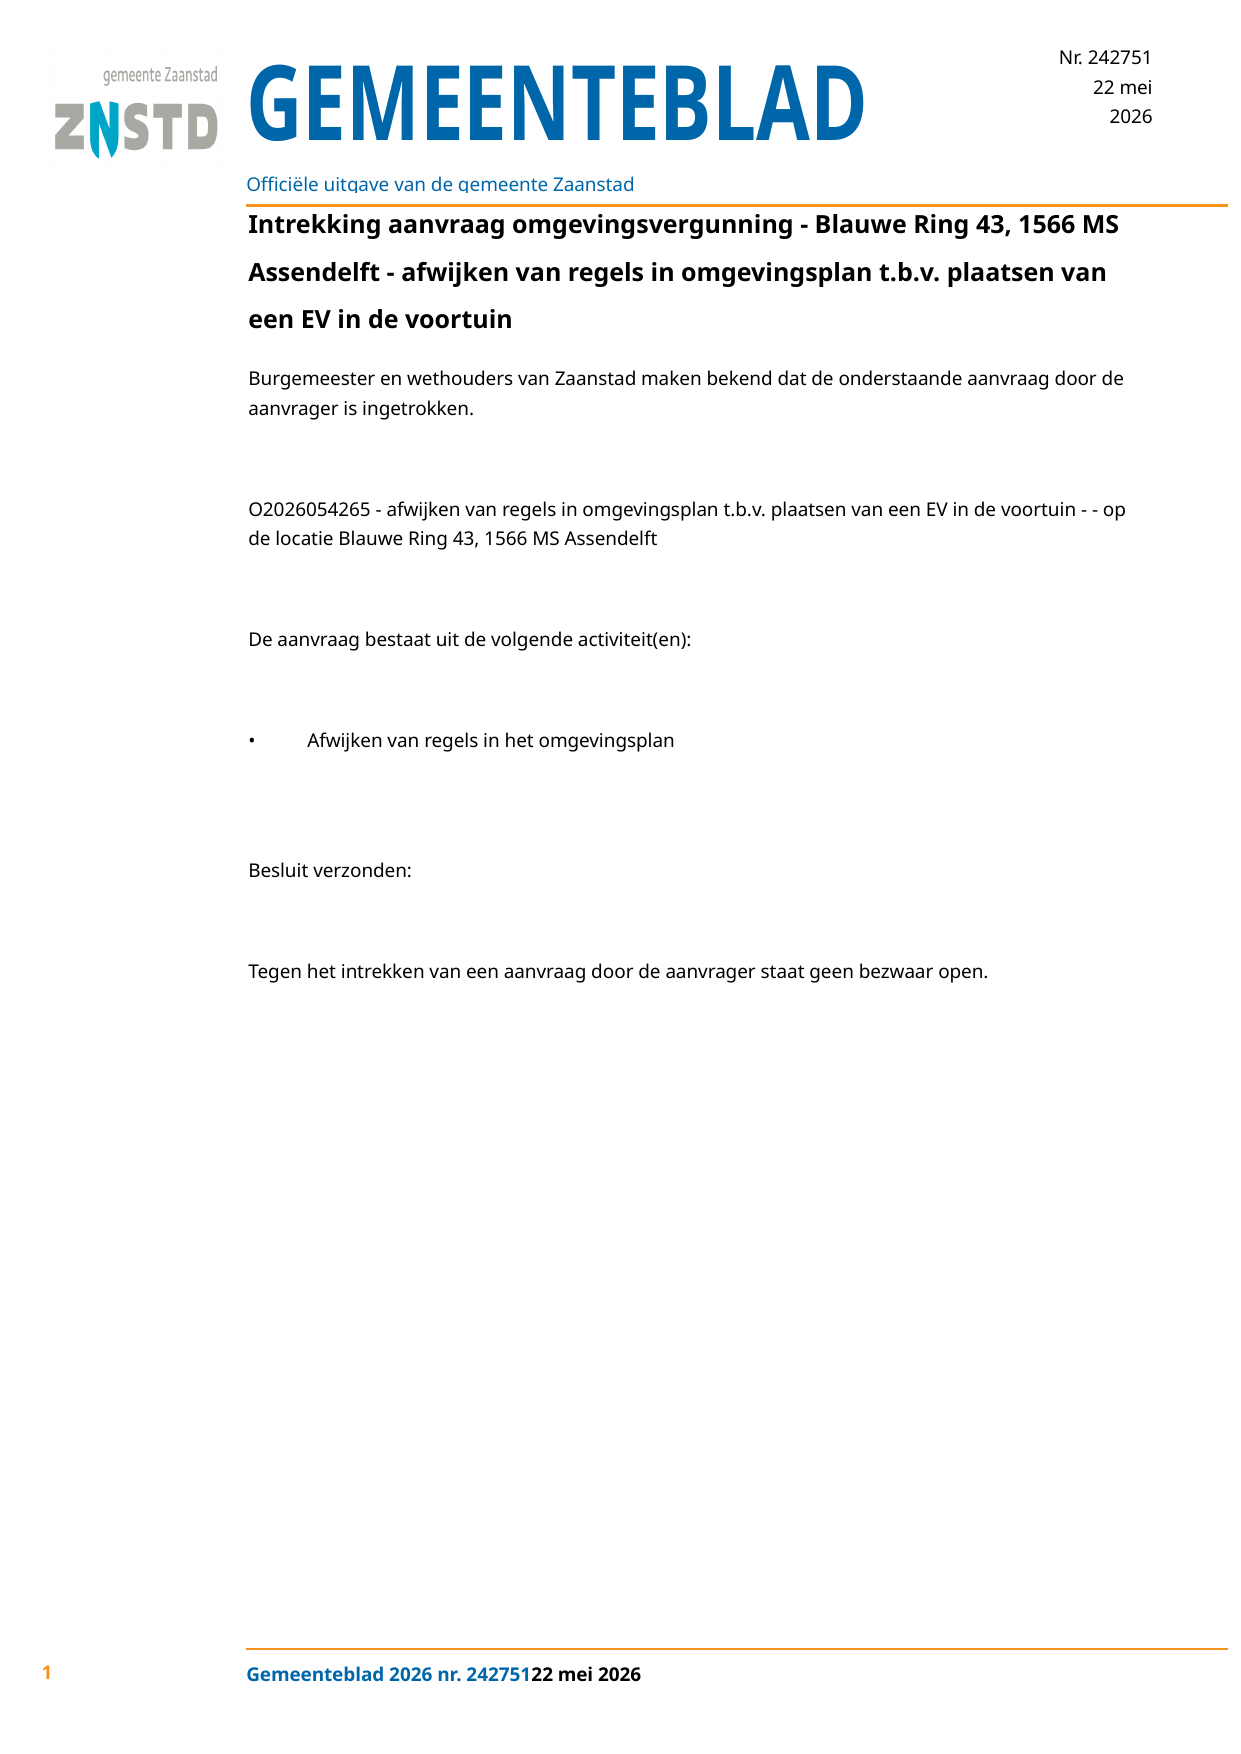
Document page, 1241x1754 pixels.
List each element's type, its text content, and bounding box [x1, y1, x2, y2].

list Afwijken van regels in het omgevingsplan [248, 727, 1152, 753]
text Intrekking aanvraag omgevingsvergunning - Blauwe Ring 43, 1566 MS Assendelft - afwijken van regels in omgevingsplan t.b.v. plaatsen van een EV in de voortuin [248, 207, 1152, 336]
text De aanvraag bestaat uit de volgende activiteit(en): [248, 626, 1152, 652]
text Besluit verzonden: [248, 858, 1152, 883]
text O2026054265 - afwijken van regels in omgevingsplan t.b.v. plaatsen van een EV in de voortuin - - op de locatie Blauwe Ring 43, 1566 MS Assendelft [248, 496, 1152, 551]
text Tegen het intrekken van een aanvraag door de aanvrager staat geen bezwaar open. [248, 958, 1152, 984]
picture [41, 47, 231, 172]
text Burgemeester en wethouders van Zaanstad maken bekend dat de onderstaande aanvraag door de aanvrager is ingetrokken. [248, 366, 1152, 421]
